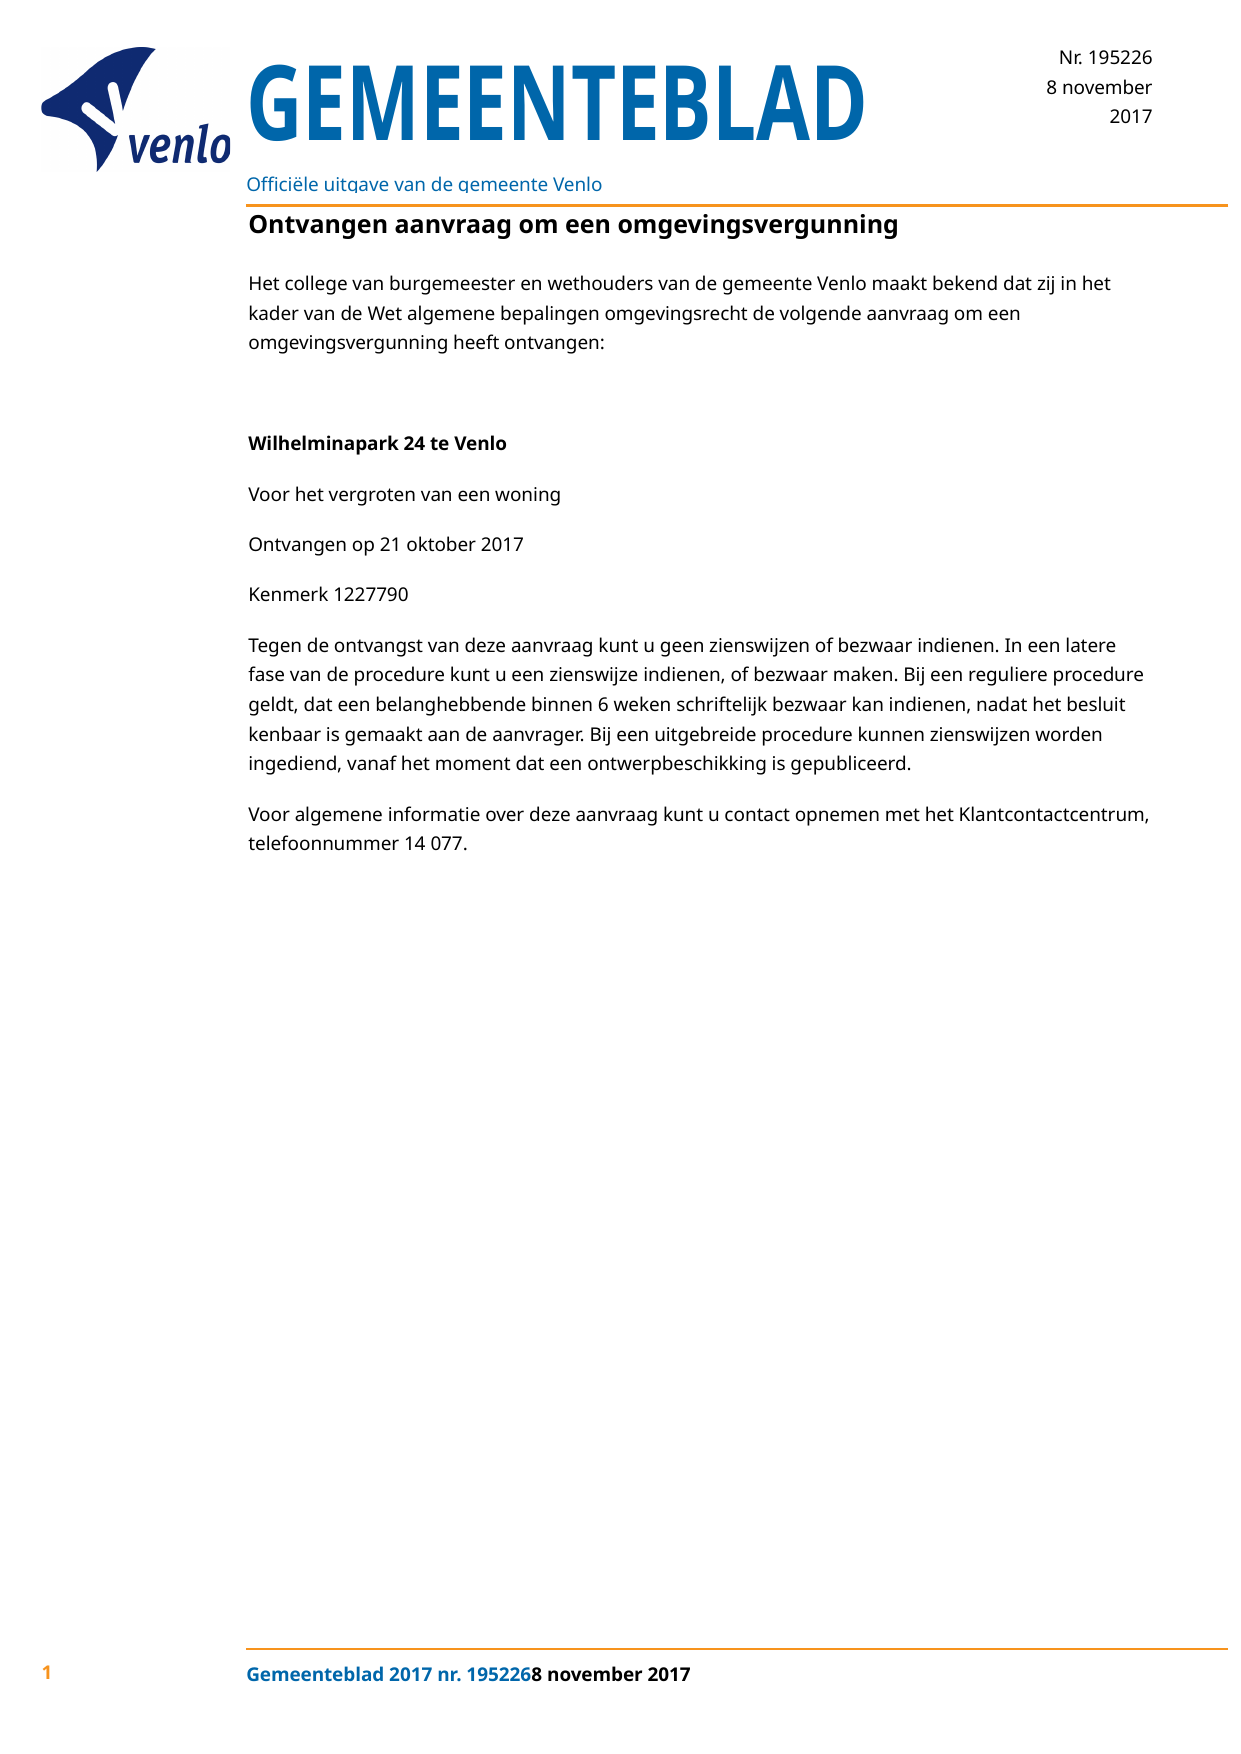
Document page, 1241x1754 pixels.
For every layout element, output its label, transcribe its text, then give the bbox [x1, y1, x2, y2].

text Tegen de ontvangst van deze aanvraag kunt u geen zienswijzen of bezwaar indienen. In een latere fase van de procedure kunt u een zienswijze indienen, of bezwaar maken. Bij een reguliere procedure geldt, dat een belanghebbende binnen 6 weken schriftelijk bezwaar kan indienen, nadat het besluit kenbaar is gemaakt aan de aanvrager. Bij een uitgebreide procedure kunnen zienswijzen worden ingediend, vanaf het moment dat een ontwerpbeschikking is gepubliceerd. [248, 632, 1152, 776]
picture [41, 47, 231, 172]
text Voor het vergroten van een woning [248, 481, 1152, 506]
text Ontvangen op 21 oktober 2017 [248, 531, 1152, 557]
text Voor algemene informatie over deze aanvraag kunt u contact opnemen met het Klantcontactcentrum, telefoonnummer 14 077. [248, 801, 1152, 856]
text Het college van burgemeester en wethouders van de gemeente Venlo maakt bekend dat zij in het kader van de Wet algemene bepalingen omgevingsrecht de volgende aanvraag om een omgevingsvergunning heeft ontvangen: [248, 270, 1152, 355]
text Wilhelminapark 24 te Venlo [248, 430, 1152, 456]
text Ontvangen aanvraag om een omgevingsvergunning [248, 207, 1152, 241]
text Kenmerk 1227790 [248, 582, 1152, 607]
